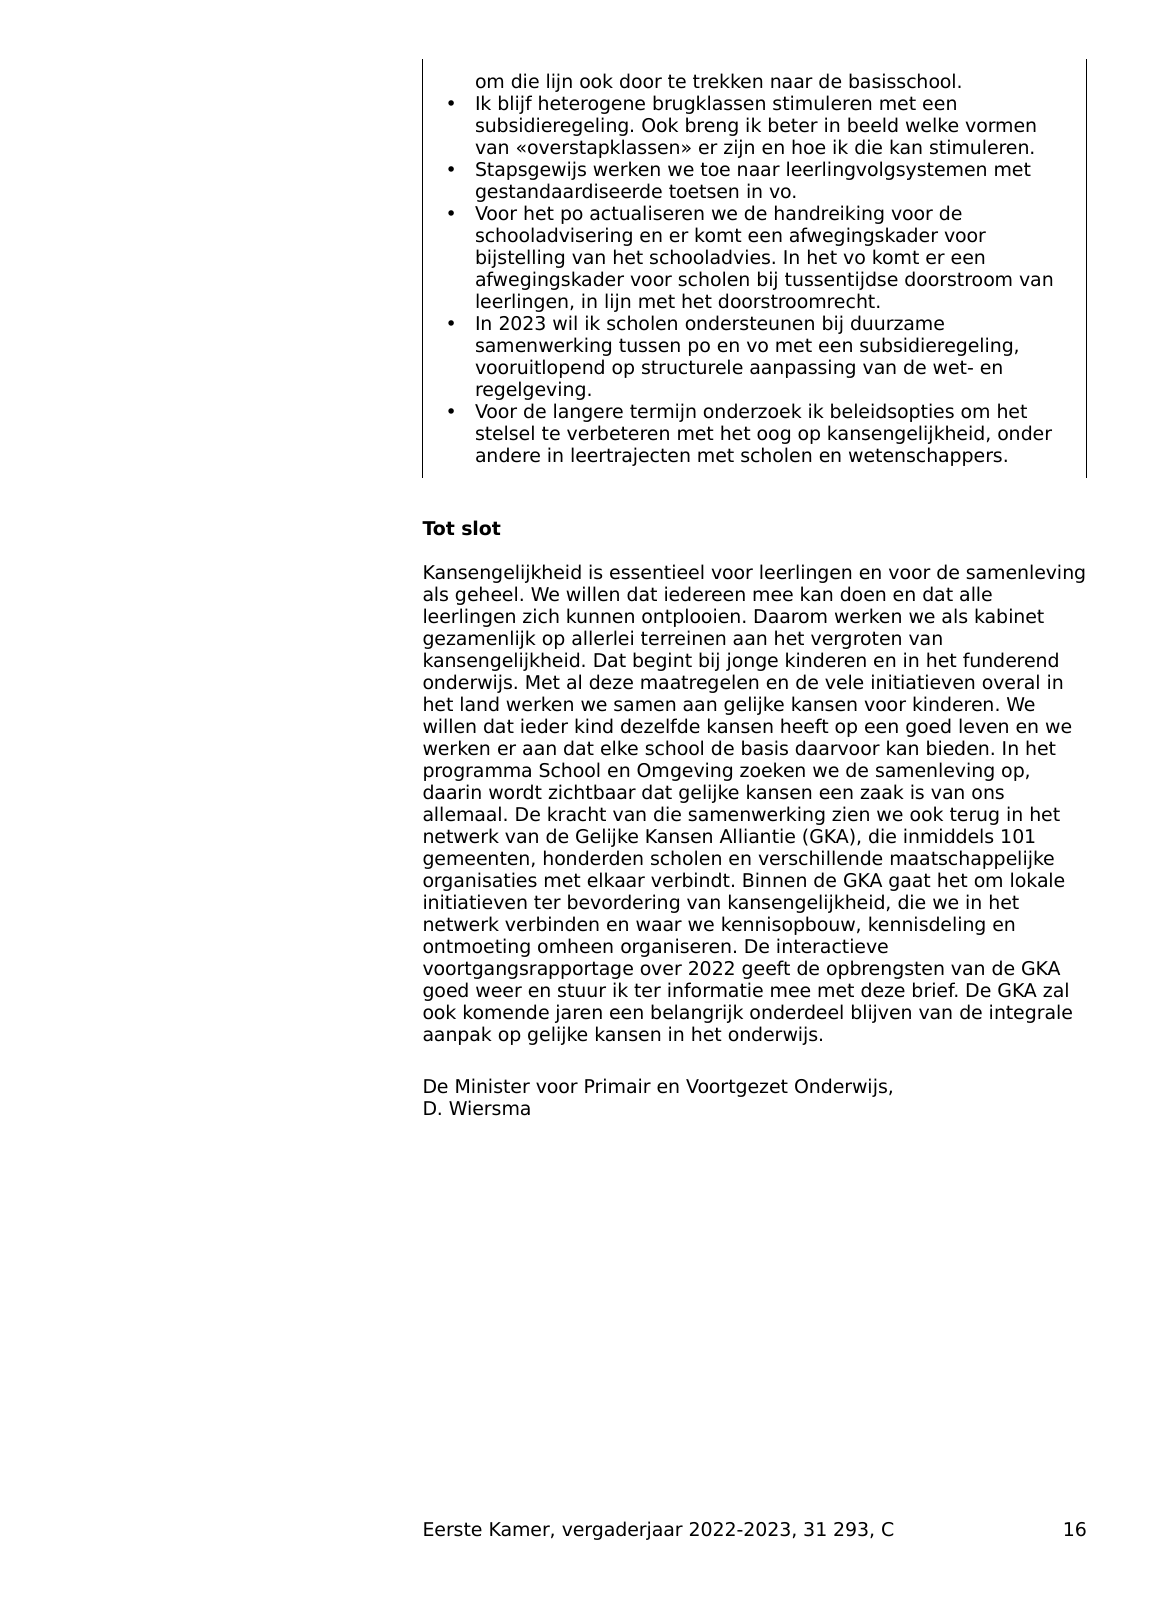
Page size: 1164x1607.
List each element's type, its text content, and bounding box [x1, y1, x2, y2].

subtitle Tot slot [422, 518, 1087, 540]
text Kansengelijkheid is essentieel voor leerlingen en voor de samenleving als geheel. We willen dat iedereen mee kan doen en dat alle leerlingen zich kunnen ontplooien. Daarom werken we als kabinet gezamenlijk op allerlei terreinen aan het vergroten van kansengelijkheid. Dat begint bij jonge kinderen en in het funderend onderwijs. Met al deze maatregelen en de vele initiatieven overal in het land werken we samen aan gelijke kansen voor kinderen. We willen dat ieder kind dezelfde kansen heeft op een goed leven en we werken er aan dat elke school de basis daarvoor kan bieden. In het programma School en Omgeving zoeken we de samenleving op, daarin wordt zichtbaar dat gelijke kansen een zaak is van ons allemaal. De kracht van die samenwerking zien we ook terug in het netwerk van de Gelijke Kansen Alliantie (GKA), die inmiddels 101 gemeenten, honderden scholen en verschillende maatschappelijke organisaties met elkaar verbindt. Binnen de GKA gaat het om lokale initiatieven ter bevordering van kansengelijkheid, die we in het netwerk verbinden en waar we kennisopbouw, kennisdeling en ontmoeting omheen organiseren. De interactieve voortgangsrapportage over 2022 geeft de opbrengsten van de GKA goed weer en stuur ik ter informatie mee met deze brief. De GKA zal ook komende jaren een belangrijk onderdeel blijven van de integrale aanpak op gelijke kansen in het onderwijs. [422, 562, 1087, 1046]
text De Minister voor Primair en Voortgezet Onderwijs, D. Wiersma [422, 1076, 1087, 1120]
table_header om die lijn ook door te trekken naar de basisschool. • Ik blijf heterogene brugklassen stimuleren met een subsidieregeling. Ook breng ik beter in beeld welke vormen van «overstapklassen» er zijn en hoe ik die kan stimuleren. • Stapsgewijs werken we toe naar leerlingvolgsystemen met gestandaardiseerde toetsen in vo. • Voor het po actualiseren we de handreiking voor de schooladvisering en er komt een afwegingskader voor bijstelling van het schooladvies. In het vo komt er een afwegingskader voor scholen bij tussentijdse doorstroom van leerlingen, in lijn met het doorstroomrecht. • In 2023 wil ik scholen ondersteunen bij duurzame samenwerking tussen po en vo met een subsidieregeling, vooruitlopend op structurele aanpassing van de wet- en regelgeving. • Voor de langere termijn onderzoek ik beleidsopties om het stelsel te verbeteren met het oog op kansengelijkheid, onder andere in leertrajecten met scholen en wetenschappers. [423, 59, 1086, 478]
